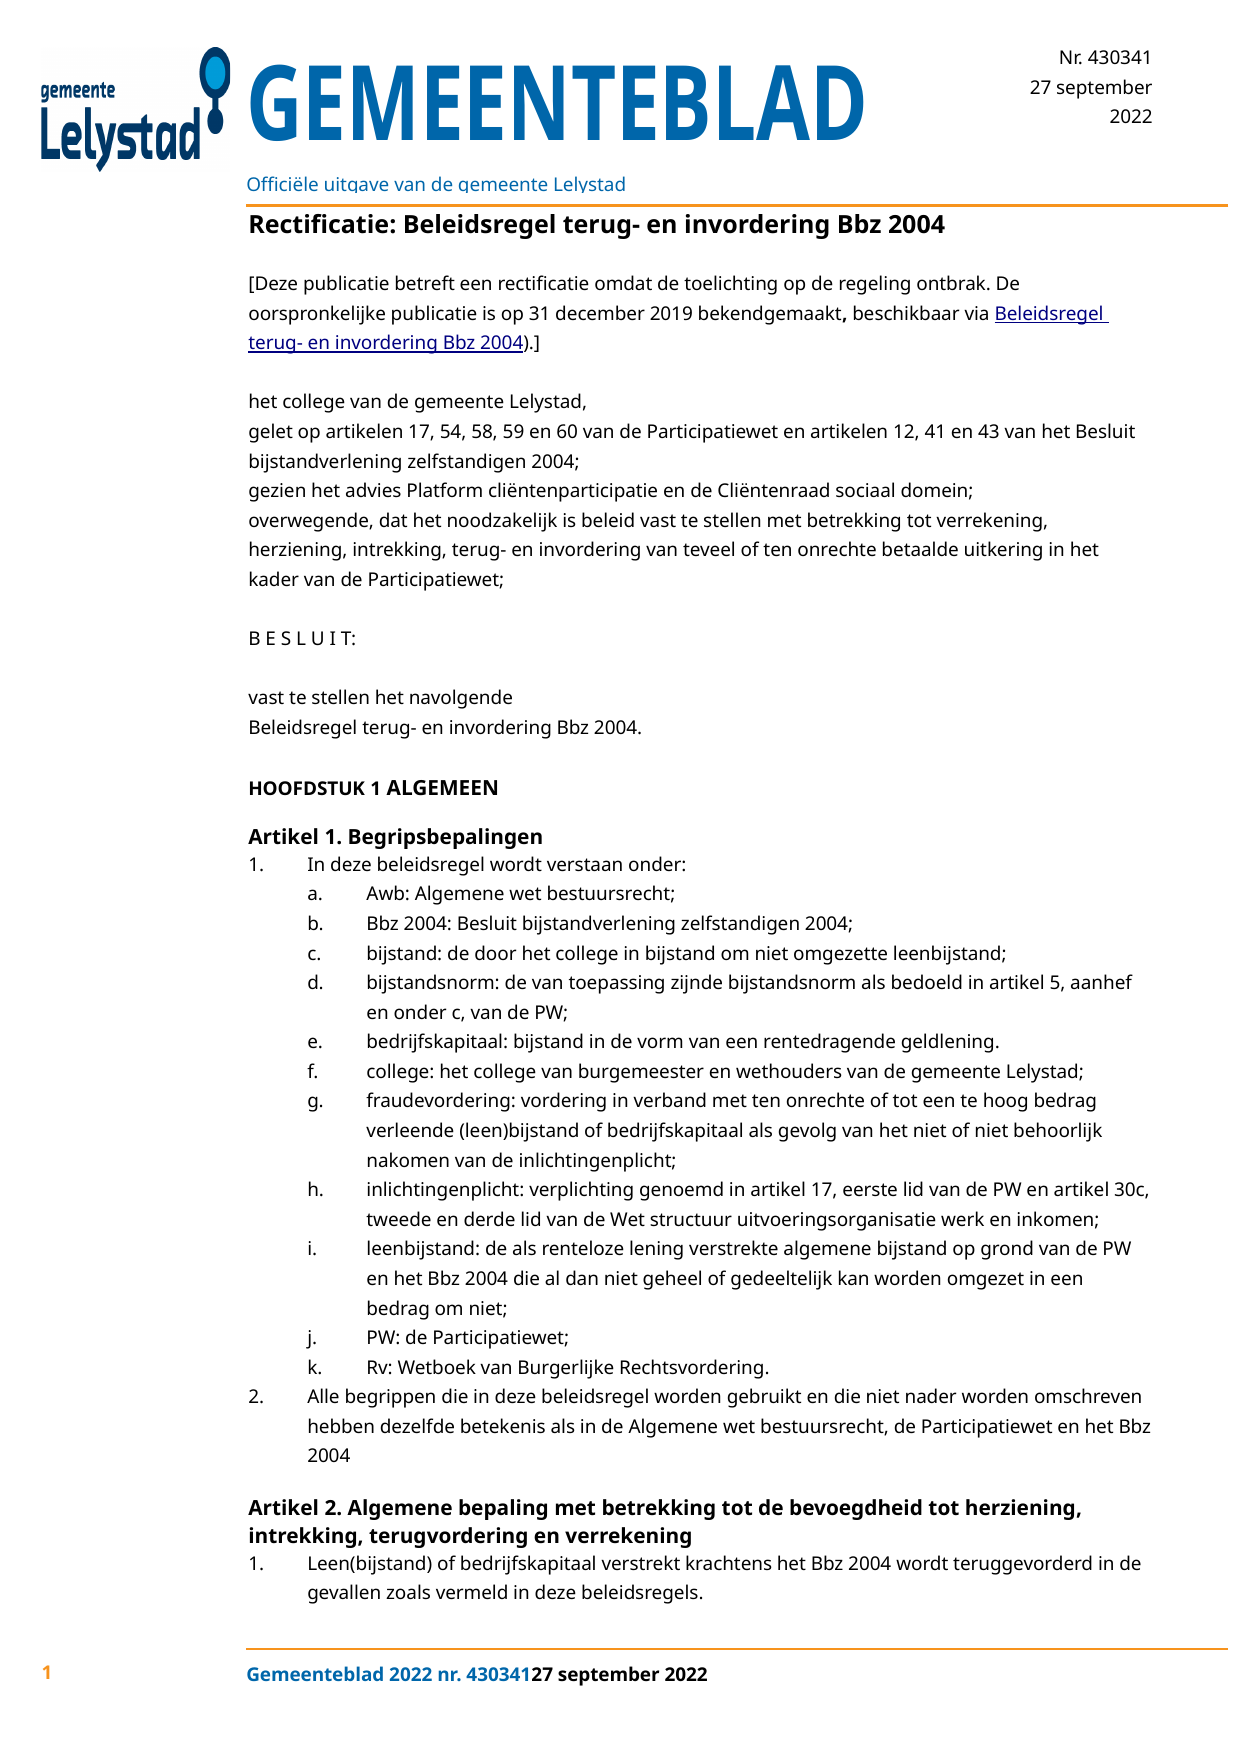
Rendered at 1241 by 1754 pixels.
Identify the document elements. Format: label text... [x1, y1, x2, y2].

list Alle begrippen die in deze beleidsregel worden gebruikt en die niet nader worden omschreven hebben dezelfde betekenis als in de Algemene wet bestuursrecht, de Participatiewet en het Bbz 2004 [248, 1383, 1152, 1468]
list Leen(bijstand) of bedrijfskapitaal verstrekt krachtens het Bbz 2004 wordt teruggevorderd in de gevallen zoals vermeld in deze beleidsregels. [248, 1550, 1152, 1605]
text het college van de gemeente Lelystad, [248, 389, 1152, 414]
picture [41, 47, 231, 172]
text Beleidsregel terug- en invordering Bbz 2004. [248, 714, 1152, 740]
text vast te stellen het navolgende [248, 684, 1152, 710]
list bijstand: de door het college in bijstand om niet omgezette leenbijstand; [307, 940, 1152, 965]
list inlichtingenplicht: verplichting genoemd in artikel 17, eerste lid van de PW en artikel 30c, tweede en derde lid van de Wet structuur uitvoeringsorganisatie werk en inkomen; [307, 1176, 1152, 1232]
list bijstandsnorm: de van toepassing zijnde bijstandsnorm als bedoeld in artikel 5, aanhef en onder c, van de PW; [307, 969, 1152, 1024]
text Artikel 1. Begripsbepalingen [248, 822, 1152, 851]
list college: het college van burgemeester en wethouders van de gemeente Lelystad; [307, 1058, 1152, 1084]
list Awb: Algemene wet bestuursrecht; [307, 881, 1152, 906]
text B E S L U I T: [248, 625, 1152, 651]
text [Deze publicatie betreft een rectificatie omdat de toelichting op de regeling ontbrak. De oorspronkelijke publicatie is op 31 december 2019 bekendgemaakt, beschikbaar via Beleidsregel terug- en invordering Bbz 2004).] [248, 270, 1152, 355]
text Rectificatie: Beleidsregel terug- en invordering Bbz 2004 [248, 207, 1152, 241]
list fraudevordering: vordering in verband met ten onrechte of tot een te hoog bedrag verleende (leen)bijstand of bedrijfskapitaal als gevolg van het niet of niet behoorlijk nakomen van de inlichtingenplicht; [307, 1088, 1152, 1172]
list Rv: Wetboek van Burgerlijke Rechtsvordering. [307, 1354, 1152, 1379]
list bedrijfskapitaal: bijstand in de vorm van een rentedragende geldlening. [307, 1028, 1152, 1054]
text gelet op artikelen 17, 54, 58, 59 en 60 van de Participatiewet en artikelen 12, 41 en 43 van het Besluit bijstandverlening zelfstandigen 2004; [248, 418, 1152, 473]
text gezien het advies Platform cliëntenparticipatie en de Cliëntenraad sociaal domein; [248, 477, 1152, 503]
list PW: de Participatiewet; [307, 1324, 1152, 1350]
text overwegende, dat het noodzakelijk is beleid vast te stellen met betrekking tot verrekening, herziening, intrekking, terug- en invordering van teveel of ten onrechte betaalde uitkering in het kader van de Participatiewet; [248, 507, 1152, 592]
list leenbijstand: de als renteloze lening verstrekte algemene bijstand op grond van de PW en het Bbz 2004 die al dan niet geheel of gedeeltelijk kan worden omgezet in een bedrag om niet; [307, 1236, 1152, 1320]
list In deze beleidsregel wordt verstaan onder: [248, 851, 1152, 877]
text Artikel 2. Algemene bepaling met betrekking tot de bevoegdheid tot herziening, intrekking, terugvordering en verrekening [248, 1493, 1152, 1550]
text HOOFDSTUK 1 ALGEMEEN [248, 773, 1152, 802]
list Bbz 2004: Besluit bijstandverlening zelfstandigen 2004; [307, 910, 1152, 936]
